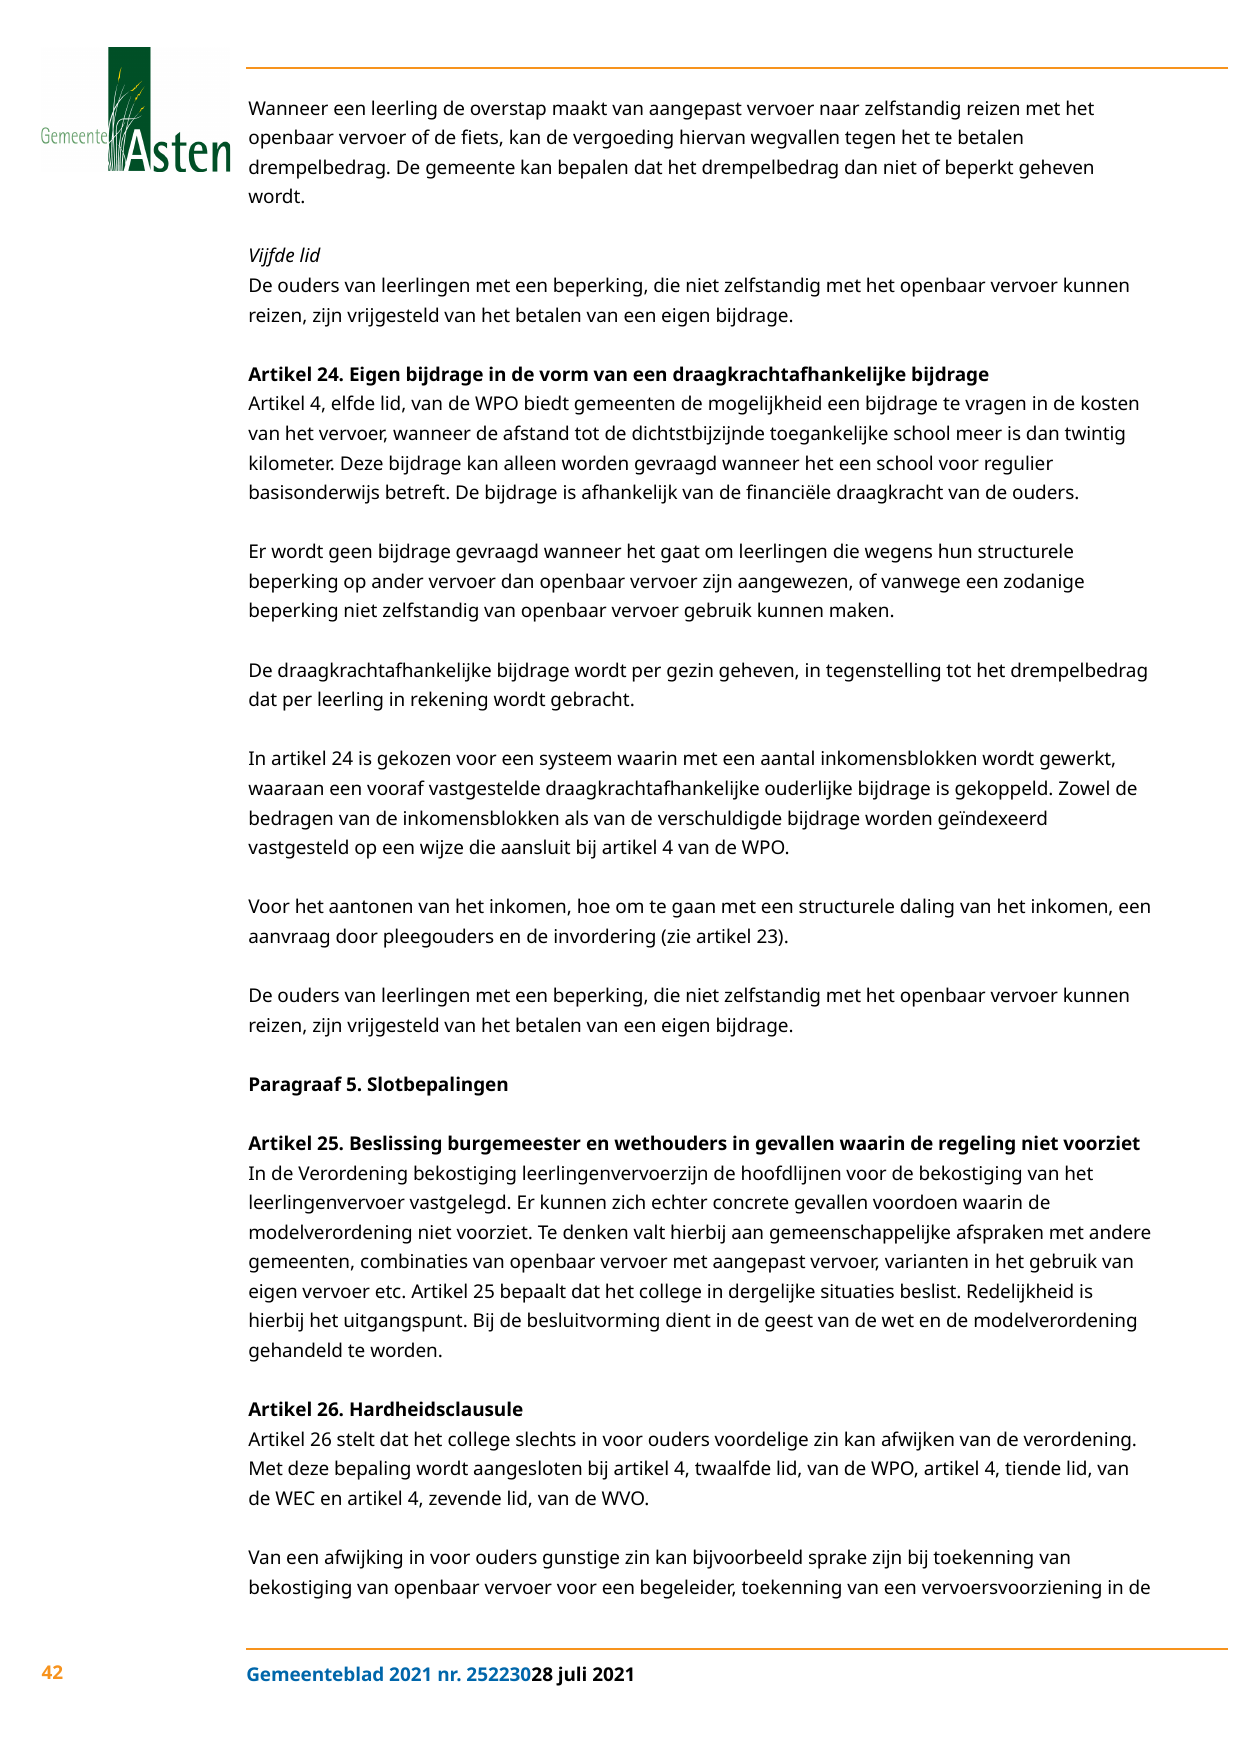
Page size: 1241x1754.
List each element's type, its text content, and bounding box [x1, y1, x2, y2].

text De ouders van leerlingen met een beperking, die niet zelfstandig met het openbaar vervoer kunnen reizen, zijn vrijgesteld van het betalen van een eigen bijdrage. [248, 982, 1152, 1038]
text De draagkrachtafhankelijke bijdrage wordt per gezin geheven, in tegenstelling tot het drempelbedrag dat per leerling in rekening wordt gebracht. [248, 657, 1152, 712]
text Vijfde lid [248, 243, 1152, 268]
text Artikel 4, elfde lid, van de WPO biedt gemeenten de mogelijkheid een bijdrage te vragen in de kosten van het vervoer, wanneer de afstand tot de dichtstbijzijnde toegankelijke school meer is dan twintig kilometer. Deze bijdrage kan alleen worden gevraagd wanneer het een school voor regulier basisonderwijs betreft. De bijdrage is afhankelijk van de financiële draagkracht van de ouders. [248, 391, 1152, 505]
text Paragraaf 5. Slotbepalingen [248, 1071, 1152, 1097]
text Wanneer een leerling de overstap maakt van aangepast vervoer naar zelfstandig reizen met het openbaar vervoer of de fiets, kan de vergoeding hiervan wegvallen tegen het te betalen drempelbedrag. De gemeente kan bepalen dat het drempelbedrag dan niet of beperkt geheven wordt. [248, 95, 1152, 209]
text Artikel 25. Beslissing burgemeester en wethouders in gevallen waarin de regeling niet voorziet [248, 1130, 1152, 1156]
text Artikel 24. Eigen bijdrage in de vorm van een draagkrachtafhankelijke bijdrage [248, 361, 1152, 387]
text De ouders van leerlingen met een beperking, die niet zelfstandig met het openbaar vervoer kunnen reizen, zijn vrijgesteld van het betalen van een eigen bijdrage. [248, 272, 1152, 328]
text Artikel 26 stelt dat het college slechts in voor ouders voordelige zin kan afwijken van de verordening. Met deze bepaling wordt aangesloten bij artikel 4, twaalfde lid, van de WPO, artikel 4, tiende lid, van de WEC en artikel 4, zevende lid, van de WVO. [248, 1426, 1152, 1511]
text In de Verordening bekostiging leerlingenvervoerzijn de hoofdlijnen voor de bekostiging van het leerlingenvervoer vastgelegd. Er kunnen zich echter concrete gevallen voordoen waarin de modelverordening niet voorziet. Te denken valt hierbij aan gemeenschappelijke afspraken met andere gemeenten, combinaties van openbaar vervoer met aangepast vervoer, varianten in het gebruik van eigen vervoer etc. Artikel 25 bepaalt dat het college in dergelijke situaties beslist. Redelijkheid is hierbij het uitgangspunt. Bij de besluitvorming dient in de geest van de wet en de modelverordening gehandeld te worden. [248, 1160, 1152, 1363]
text Van een afwijking in voor ouders gunstige zin kan bijvoorbeeld sprake zijn bij toekenning van bekostiging van openbaar vervoer voor een begeleider, toekenning van een vervoersvoorziening in de [248, 1544, 1152, 1600]
text Voor het aantonen van het inkomen, hoe om te gaan met een structurele daling van het inkomen, een aanvraag door pleegouders en de invordering (zie artikel 23). [248, 893, 1152, 949]
picture [41, 47, 231, 172]
text In artikel 24 is gekozen voor een systeem waarin met een aantal inkomensblokken wordt gewerkt, waaraan een vooraf vastgestelde draagkrachtafhankelijke ouderlijke bijdrage is gekoppeld. Zowel de bedragen van de inkomensblokken als van de verschuldigde bijdrage worden geïndexeerd vastgesteld op een wijze die aansluit bij artikel 4 van de WPO. [248, 746, 1152, 860]
text Artikel 26. Hardheidsclausule [248, 1396, 1152, 1422]
text Er wordt geen bijdrage gevraagd wanneer het gaat om leerlingen die wegens hun structurele beperking op ander vervoer dan openbaar vervoer zijn aangewezen, of vanwege een zodanige beperking niet zelfstandig van openbaar vervoer gebruik kunnen maken. [248, 538, 1152, 623]
